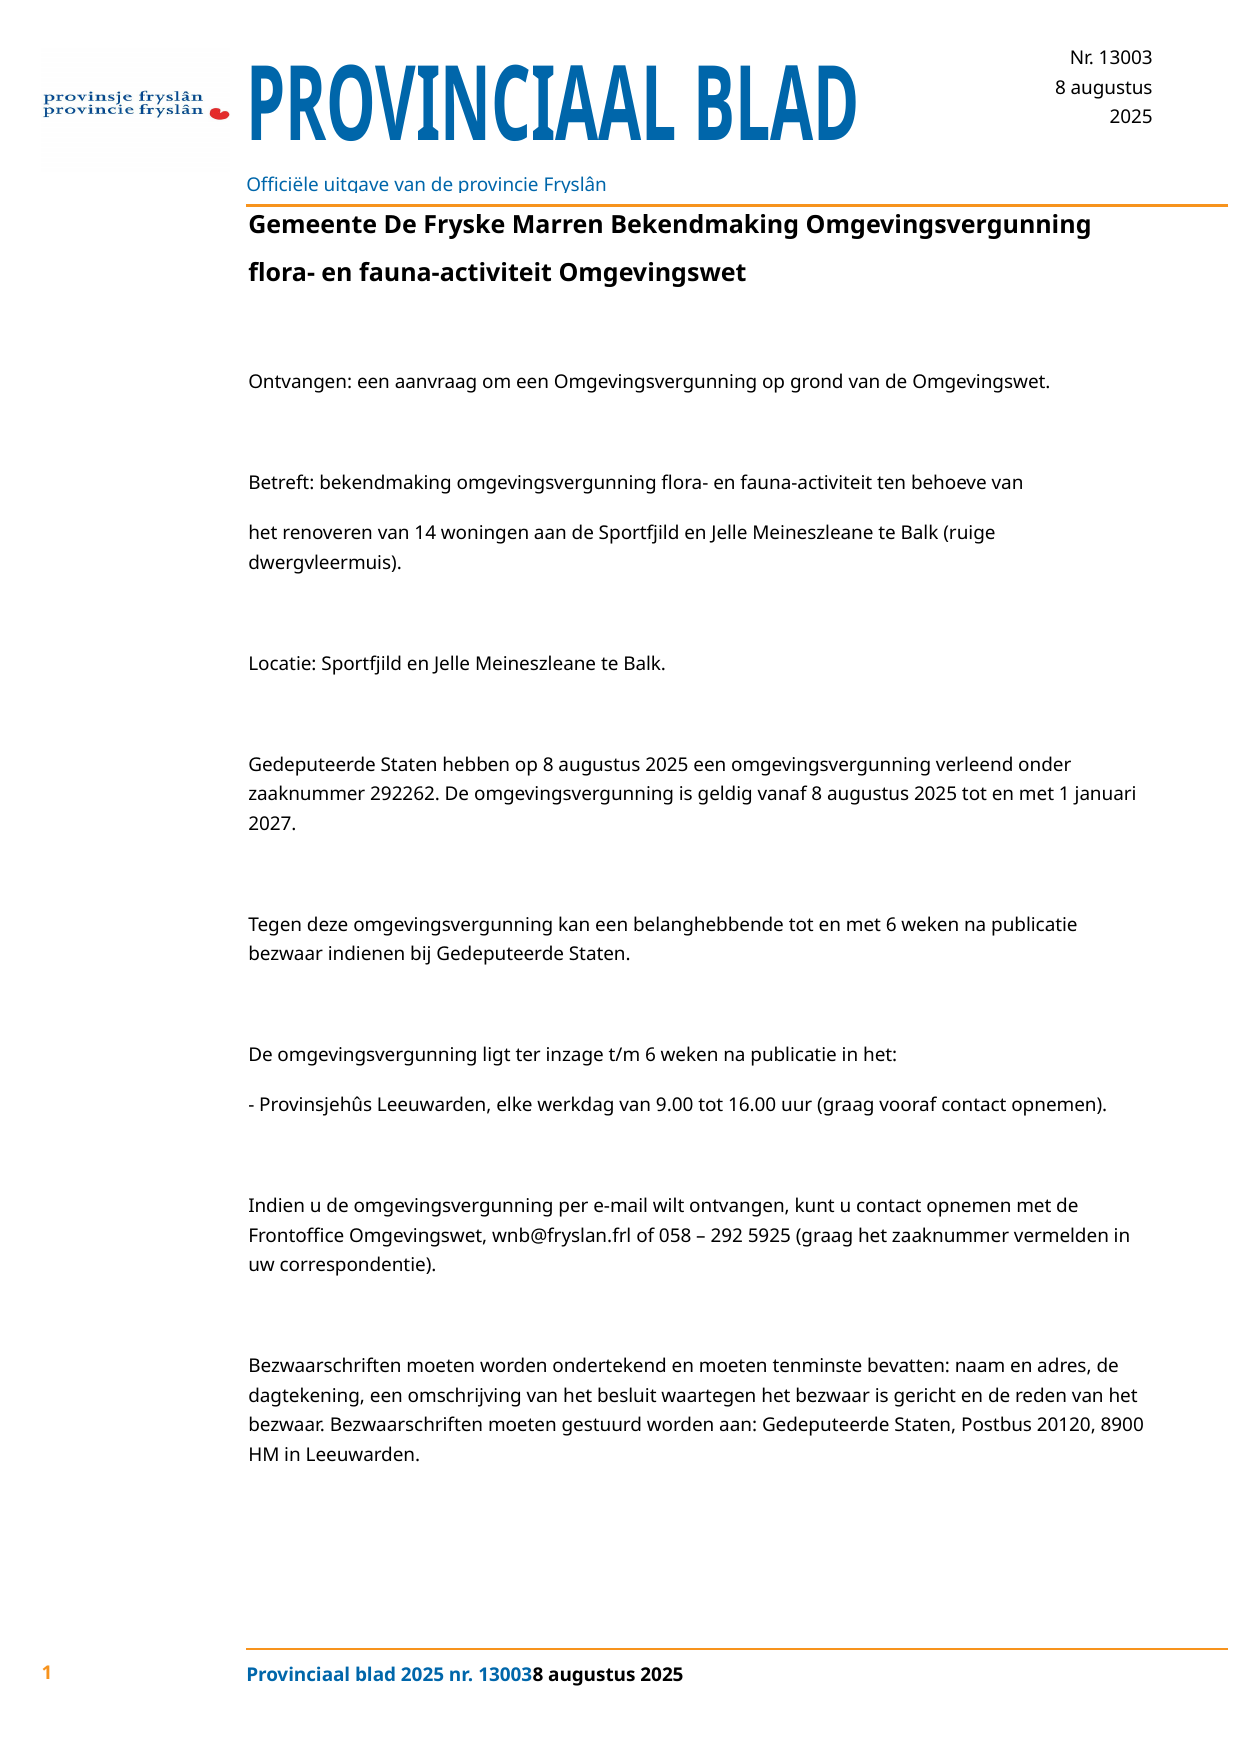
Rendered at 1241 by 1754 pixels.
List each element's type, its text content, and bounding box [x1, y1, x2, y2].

picture [41, 47, 231, 172]
text Bezwaarschriften moeten worden ondertekend en moeten tenminste bevatten: naam en adres, de dagtekening, een omschrijving van het besluit waartegen het bezwaar is gericht en de reden van het bezwaar. Bezwaarschriften moeten gestuurd worden aan: Gedeputeerde Staten, Postbus 20120, 8900 HM in Leeuwarden. [248, 1352, 1152, 1467]
text Ontvangen: een aanvraag om een Omgevingsvergunning op grond van de Omgevingswet. [248, 368, 1152, 394]
text Gemeente De Fryske Marren Bekendmaking Omgevingsvergunning flora- en fauna-activiteit Omgevingswet [248, 207, 1152, 288]
text het renoveren van 14 woningen aan de Sportfjild en Jelle Meineszleane te Balk (ruige dwergvleermuis). [248, 519, 1152, 575]
text Locatie: Sportfjild en Jelle Meineszleane te Balk. [248, 650, 1152, 676]
text - Provinsjehûs Leeuwarden, elke werkdag van 9.00 tot 16.00 uur (graag vooraf contact opnemen). [248, 1092, 1152, 1117]
text Indien u de omgevingsvergunning per e-mail wilt ontvangen, kunt u contact opnemen met de Frontoffice Omgevingswet, wnb@fryslan.frl of 058 – 292 5925 (graag het zaaknummer vermelden in uw correspondentie). [248, 1192, 1152, 1277]
text Gedeputeerde Staten hebben op 8 augustus 2025 een omgevingsvergunning verleend onder zaaknummer 292262. De omgevingsvergunning is geldig vanaf 8 augustus 2025 tot en met 1 januari 2027. [248, 751, 1152, 836]
text Betreft: bekendmaking omgevingsvergunning flora- en fauna-activiteit ten behoeve van [248, 469, 1152, 495]
text De omgevingsvergunning ligt ter inzage t/m 6 weken na publicatie in het: [248, 1041, 1152, 1067]
text Tegen deze omgevingsvergunning kan een belanghebbende tot en met 6 weken na publicatie bezwaar indienen bij Gedeputeerde Staten. [248, 911, 1152, 966]
